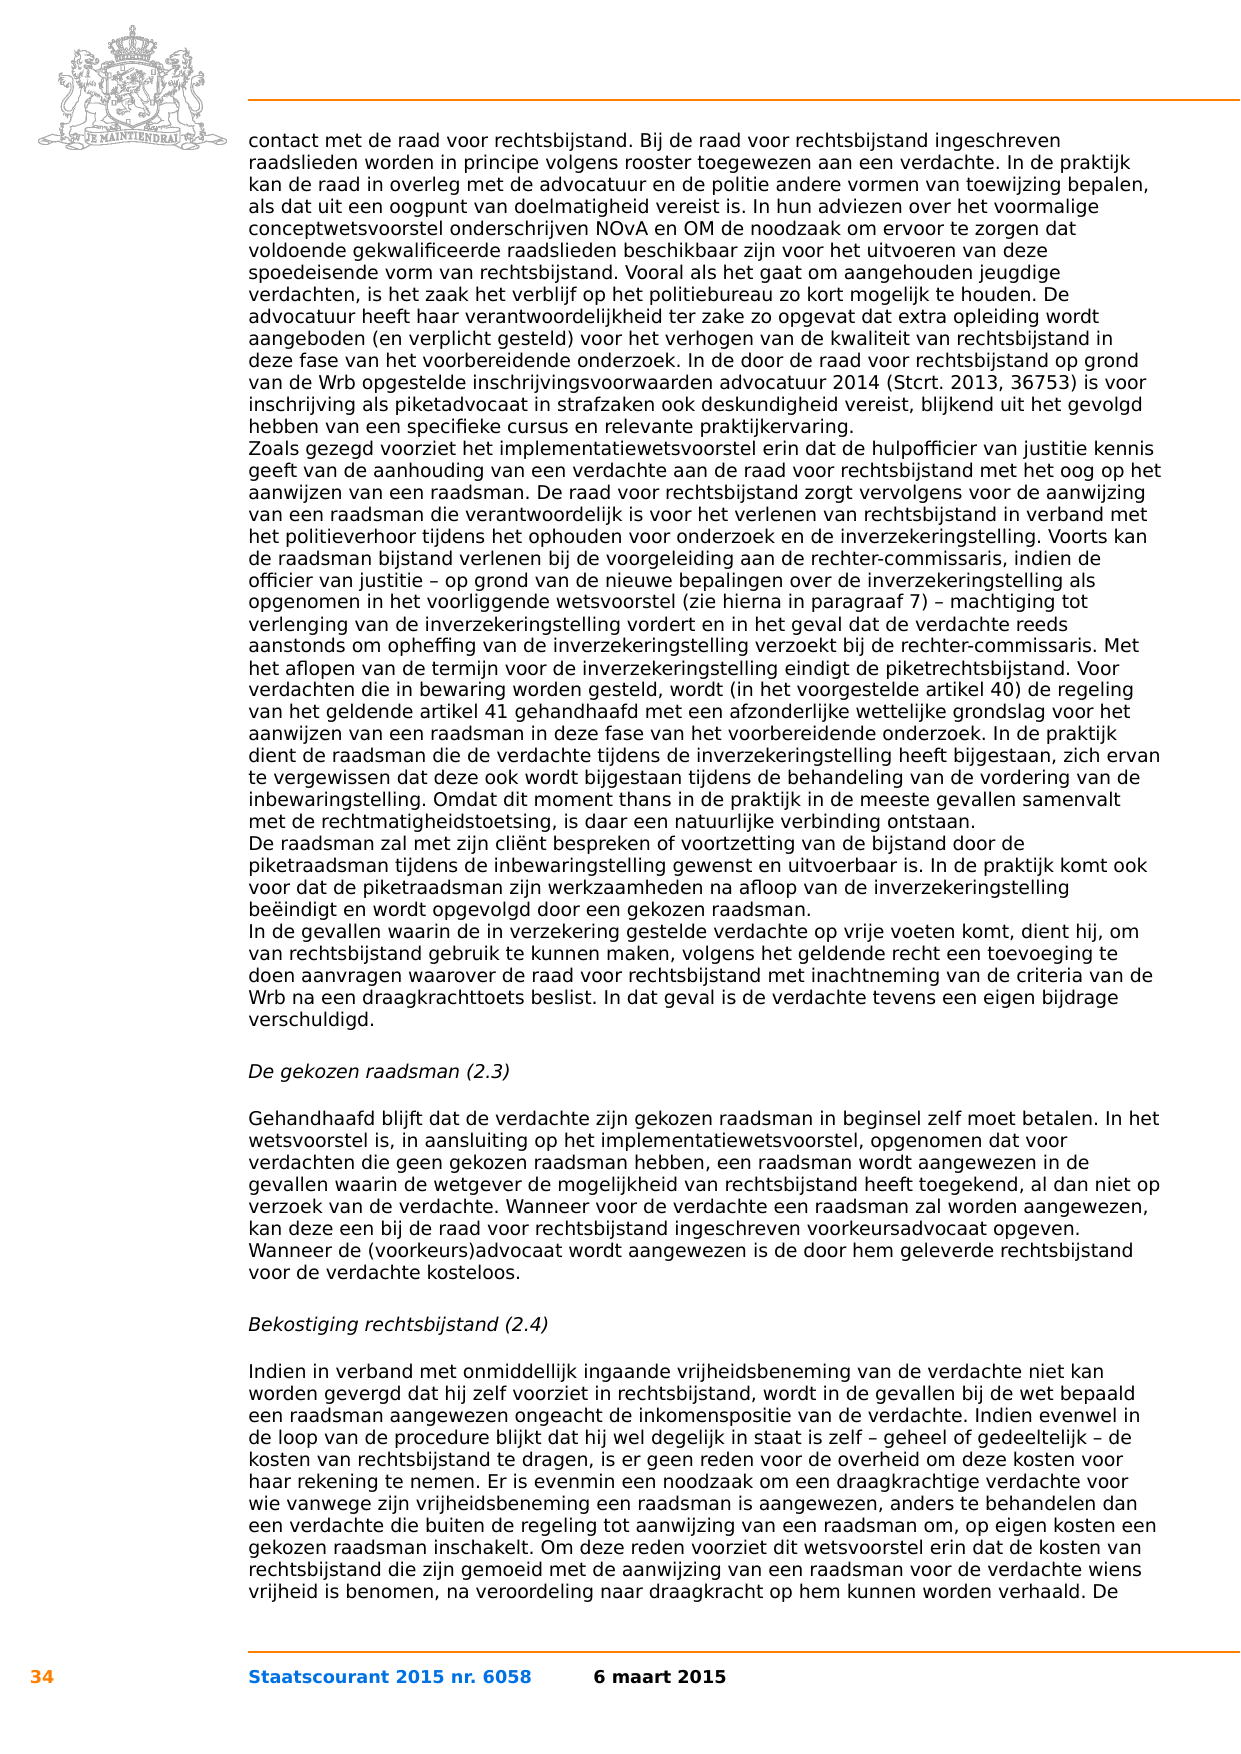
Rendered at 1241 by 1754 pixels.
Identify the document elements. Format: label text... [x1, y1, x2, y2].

subtitle Bekostiging rechtsbijstand (2.4) [248, 1314, 1163, 1336]
text contact met de raad voor rechtsbijstand. Bij de raad voor rechtsbijstand ingeschreven raadslieden worden in principe volgens rooster toegewezen aan een verdachte. In de praktijk kan de raad in overleg met de advocatuur en de politie andere vormen van toewijzing bepalen, als dat uit een oogpunt van doelmatigheid vereist is. In hun adviezen over het voormalige conceptwetsvoorstel onderschrijven NOvA en OM de noodzaak om ervoor te zorgen dat voldoende gekwalificeerde raadslieden beschikbaar zijn voor het uitvoeren van deze spoedeisende vorm van rechtsbijstand. Vooral als het gaat om aangehouden jeugdige verdachten, is het zaak het verblijf op het politiebureau zo kort mogelijk te houden. De advocatuur heeft haar verantwoordelijkheid ter zake zo opgevat dat extra opleiding wordt aangeboden (en verplicht gesteld) voor het verhogen van de kwaliteit van rechtsbijstand in deze fase van het voorbereidende onderzoek. In de door de raad voor rechtsbijstand op grond van de Wrb opgestelde inschrijvingsvoorwaarden advocatuur 2014 (Stcrt. 2013, 36753) is voor inschrijving als piketadvocaat in strafzaken ook deskundigheid vereist, blijkend uit het gevolgd hebben van een specifieke cursus en relevante praktijkervaring. [248, 130, 1163, 438]
subtitle De gekozen raadsman (2.3) [248, 1061, 1163, 1083]
text De raadsman zal met zijn cliënt bespreken of voortzetting van de bijstand door de piketraadsman tijdens de inbewaringstelling gewenst en uitvoerbaar is. In de praktijk komt ook voor dat de piketraadsman zijn werkzaamheden na afloop van de inverzekeringstelling beëindigt en wordt opgevolgd door een gekozen raadsman. [248, 833, 1163, 921]
text In de gevallen waarin de in verzekering gestelde verdachte op vrije voeten komt, dient hij, om van rechtsbijstand gebruik te kunnen maken, volgens het geldende recht een toevoeging te doen aanvragen waarover de raad voor rechtsbijstand met inachtneming van de criteria van de Wrb na een draagkrachttoets beslist. In dat geval is de verdachte tevens een eigen bijdrage verschuldigd. [248, 921, 1163, 1031]
text Zoals gezegd voorziet het implementatiewetsvoorstel erin dat de hulpofficier van justitie kennis geeft van de aanhouding van een verdachte aan de raad voor rechtsbijstand met het oog op het aanwijzen van een raadsman. De raad voor rechtsbijstand zorgt vervolgens voor de aanwijzing van een raadsman die verantwoordelijk is voor het verlenen van rechtsbijstand in verband met het politieverhoor tijdens het ophouden voor onderzoek en de inverzekeringstelling. Voorts kan de raadsman bijstand verlenen bij de voorgeleiding aan de rechter-commissaris, indien de officier van justitie – op grond van de nieuwe bepalingen over de inverzekeringstelling als opgenomen in het voorliggende wetsvoorstel (zie hierna in paragraaf 7) – machtiging tot verlenging van de inverzekeringstelling vordert en in het geval dat de verdachte reeds aanstonds om opheffing van de inverzekeringstelling verzoekt bij de rechter-commissaris. Met het aflopen van de termijn voor de inverzekeringstelling eindigt de piketrechtsbijstand. Voor verdachten die in bewaring worden gesteld, wordt (in het voorgestelde artikel 40) de regeling van het geldende artikel 41 gehandhaafd met een afzonderlijke wettelijke grondslag voor het aanwijzen van een raadsman in deze fase van het voorbereidende onderzoek. In de praktijk dient de raadsman die de verdachte tijdens de inverzekeringstelling heeft bijgestaan, zich ervan te vergewissen dat deze ook wordt bijgestaan tijdens de behandeling van de vordering van de inbewaringstelling. Omdat dit moment thans in de praktijk in de meeste gevallen samenvalt met de rechtmatigheidstoetsing, is daar een natuurlijke verbinding ontstaan. [248, 438, 1163, 833]
text Indien in verband met onmiddellijk ingaande vrijheidsbeneming van de verdachte niet kan worden gevergd dat hij zelf voorziet in rechtsbijstand, wordt in de gevallen bij de wet bepaald een raadsman aangewezen ongeacht de inkomenspositie van de verdachte. Indien evenwel in de loop van de procedure blijkt dat hij wel degelijk in staat is zelf – geheel of gedeeltelijk – de kosten van rechtsbijstand te dragen, is er geen reden voor de overheid om deze kosten voor haar rekening te nemen. Er is evenmin een noodzaak om een draagkrachtige verdachte voor wie vanwege zijn vrijheidsbeneming een raadsman is aangewezen, anders te behandelen dan een verdachte die buiten de regeling tot aanwijzing van een raadsman om, op eigen kosten een gekozen raadsman inschakelt. Om deze reden voorziet dit wetsvoorstel erin dat de kosten van rechtsbijstand die zijn gemoeid met de aanwijzing van een raadsman voor de verdachte wiens vrijheid is benomen, na veroordeling naar draagkracht op hem kunnen worden verhaald. De [248, 1361, 1163, 1603]
picture [38, 25, 227, 150]
text Gehandhaafd blijft dat de verdachte zijn gekozen raadsman in beginsel zelf moet betalen. In het wetsvoorstel is, in aansluiting op het implementatiewetsvoorstel, opgenomen dat voor verdachten die geen gekozen raadsman hebben, een raadsman wordt aangewezen in de gevallen waarin de wetgever de mogelijkheid van rechtsbijstand heeft toegekend, al dan niet op verzoek van de verdachte. Wanneer voor de verdachte een raadsman zal worden aangewezen, kan deze een bij de raad voor rechtsbijstand ingeschreven voorkeursadvocaat opgeven. Wanneer de (voorkeurs)advocaat wordt aangewezen is de door hem geleverde rechtsbijstand voor de verdachte kosteloos. [248, 1108, 1163, 1284]
